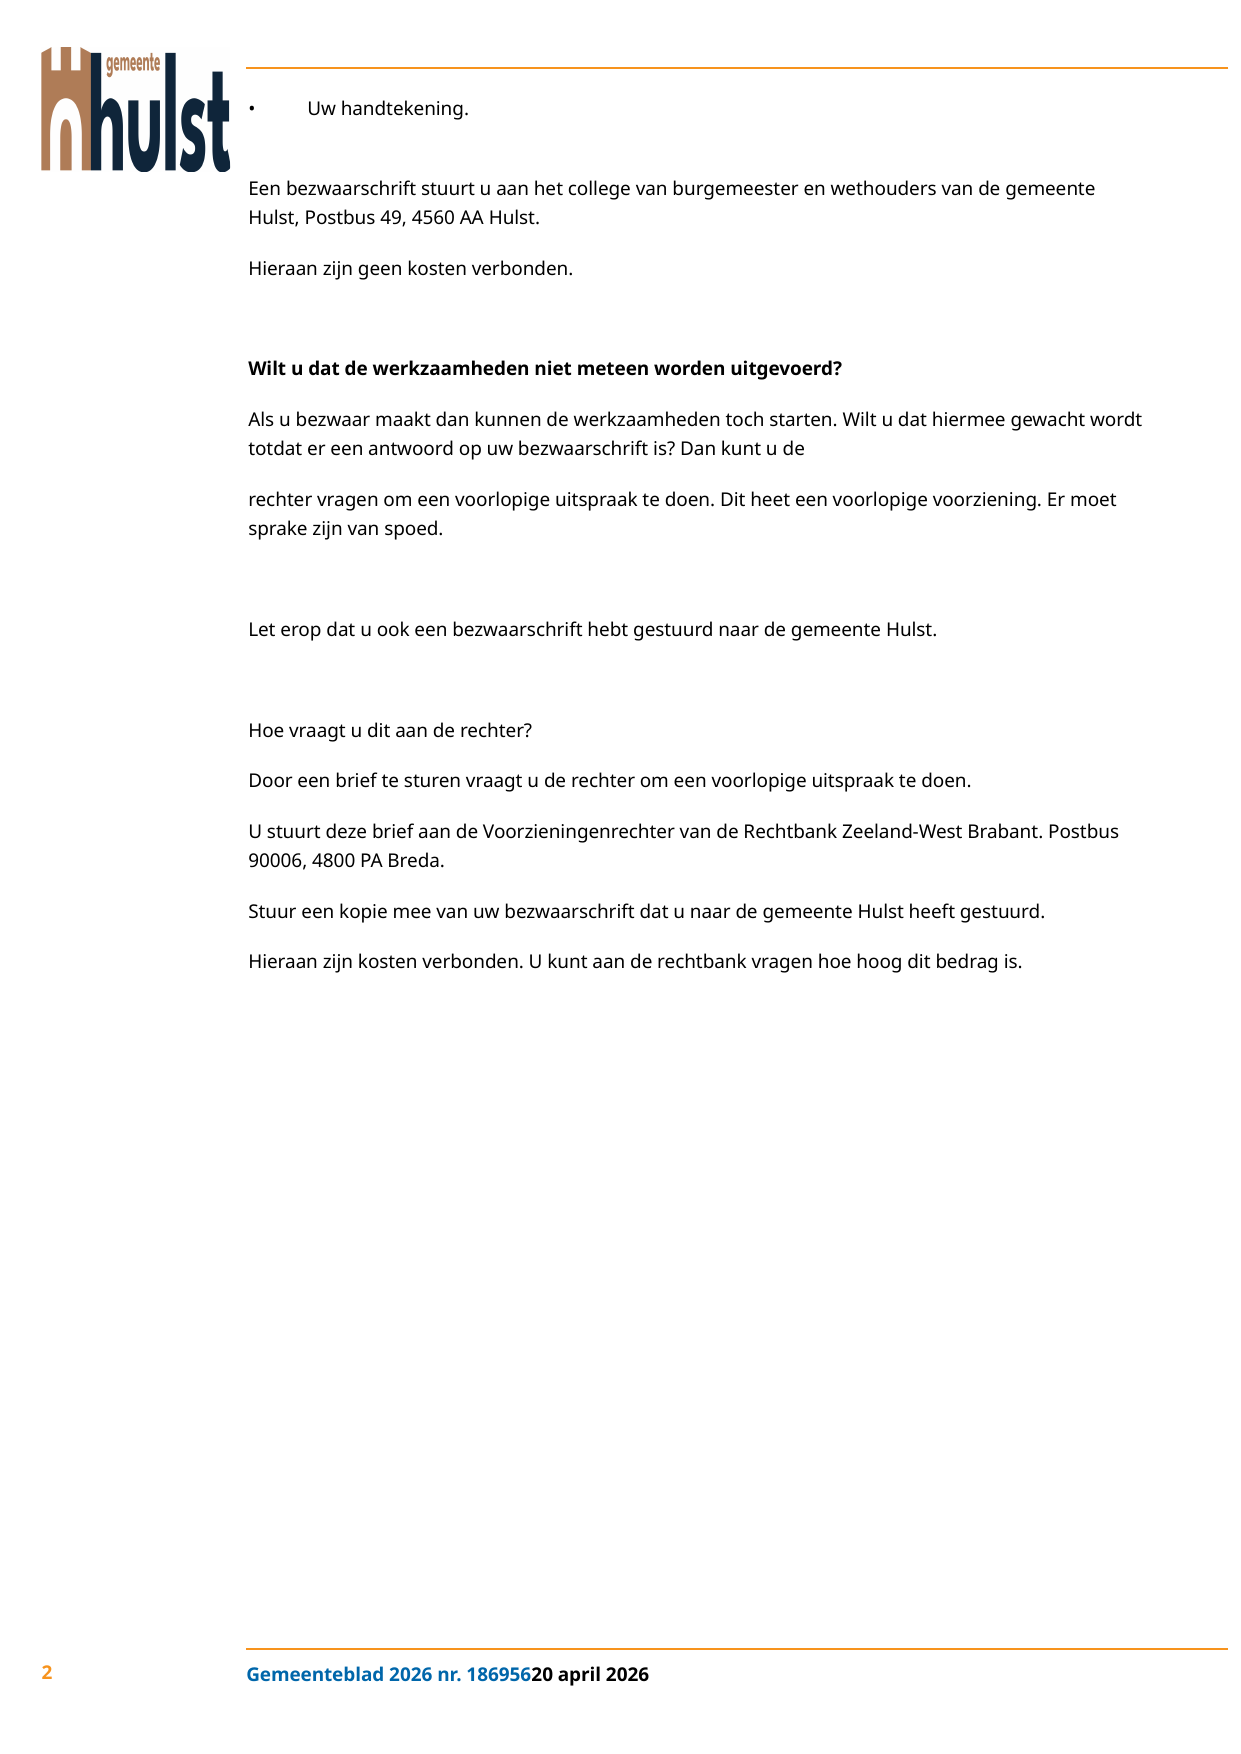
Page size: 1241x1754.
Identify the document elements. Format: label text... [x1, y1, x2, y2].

picture [41, 47, 231, 172]
text Wilt u dat de werkzaamheden niet meteen worden uitgevoerd? [248, 356, 1152, 381]
text rechter vragen om een voorlopige uitspraak te doen. Dit heet een voorlopige voorziening. Er moet sprake zijn van spoed. [248, 486, 1152, 541]
text Let erop dat u ook een bezwaarschrift hebt gestuurd naar de gemeente Hulst. [248, 616, 1152, 642]
text Hieraan zijn kosten verbonden. U kunt aan de rechtbank vragen hoe hoog dit bedrag is. [248, 948, 1152, 974]
text Hieraan zijn geen kosten verbonden. [248, 255, 1152, 281]
text Hoe vraagt u dit aan de rechter? [248, 717, 1152, 743]
text Stuur een kopie mee van uw bezwaarschrift dat u naar de gemeente Hulst heeft gestuurd. [248, 898, 1152, 924]
text Een bezwaarschrift stuurt u aan het college van burgemeester en wethouders van de gemeente Hulst, Postbus 49, 4560 AA Hulst. [248, 175, 1152, 230]
text Door een brief te sturen vraagt u de rechter om een voorlopige uitspraak te doen. [248, 768, 1152, 793]
text Als u bezwaar maakt dan kunnen de werkzaamheden toch starten. Wilt u dat hiermee gewacht wordt totdat er een antwoord op uw bezwaarschrift is? Dan kunt u de [248, 406, 1152, 461]
list Uw handtekening. [248, 95, 1152, 121]
text U stuurt deze brief aan de Voorzieningenrechter van de Rechtbank Zeeland-West Brabant. Postbus 90006, 4800 PA Breda. [248, 818, 1152, 873]
